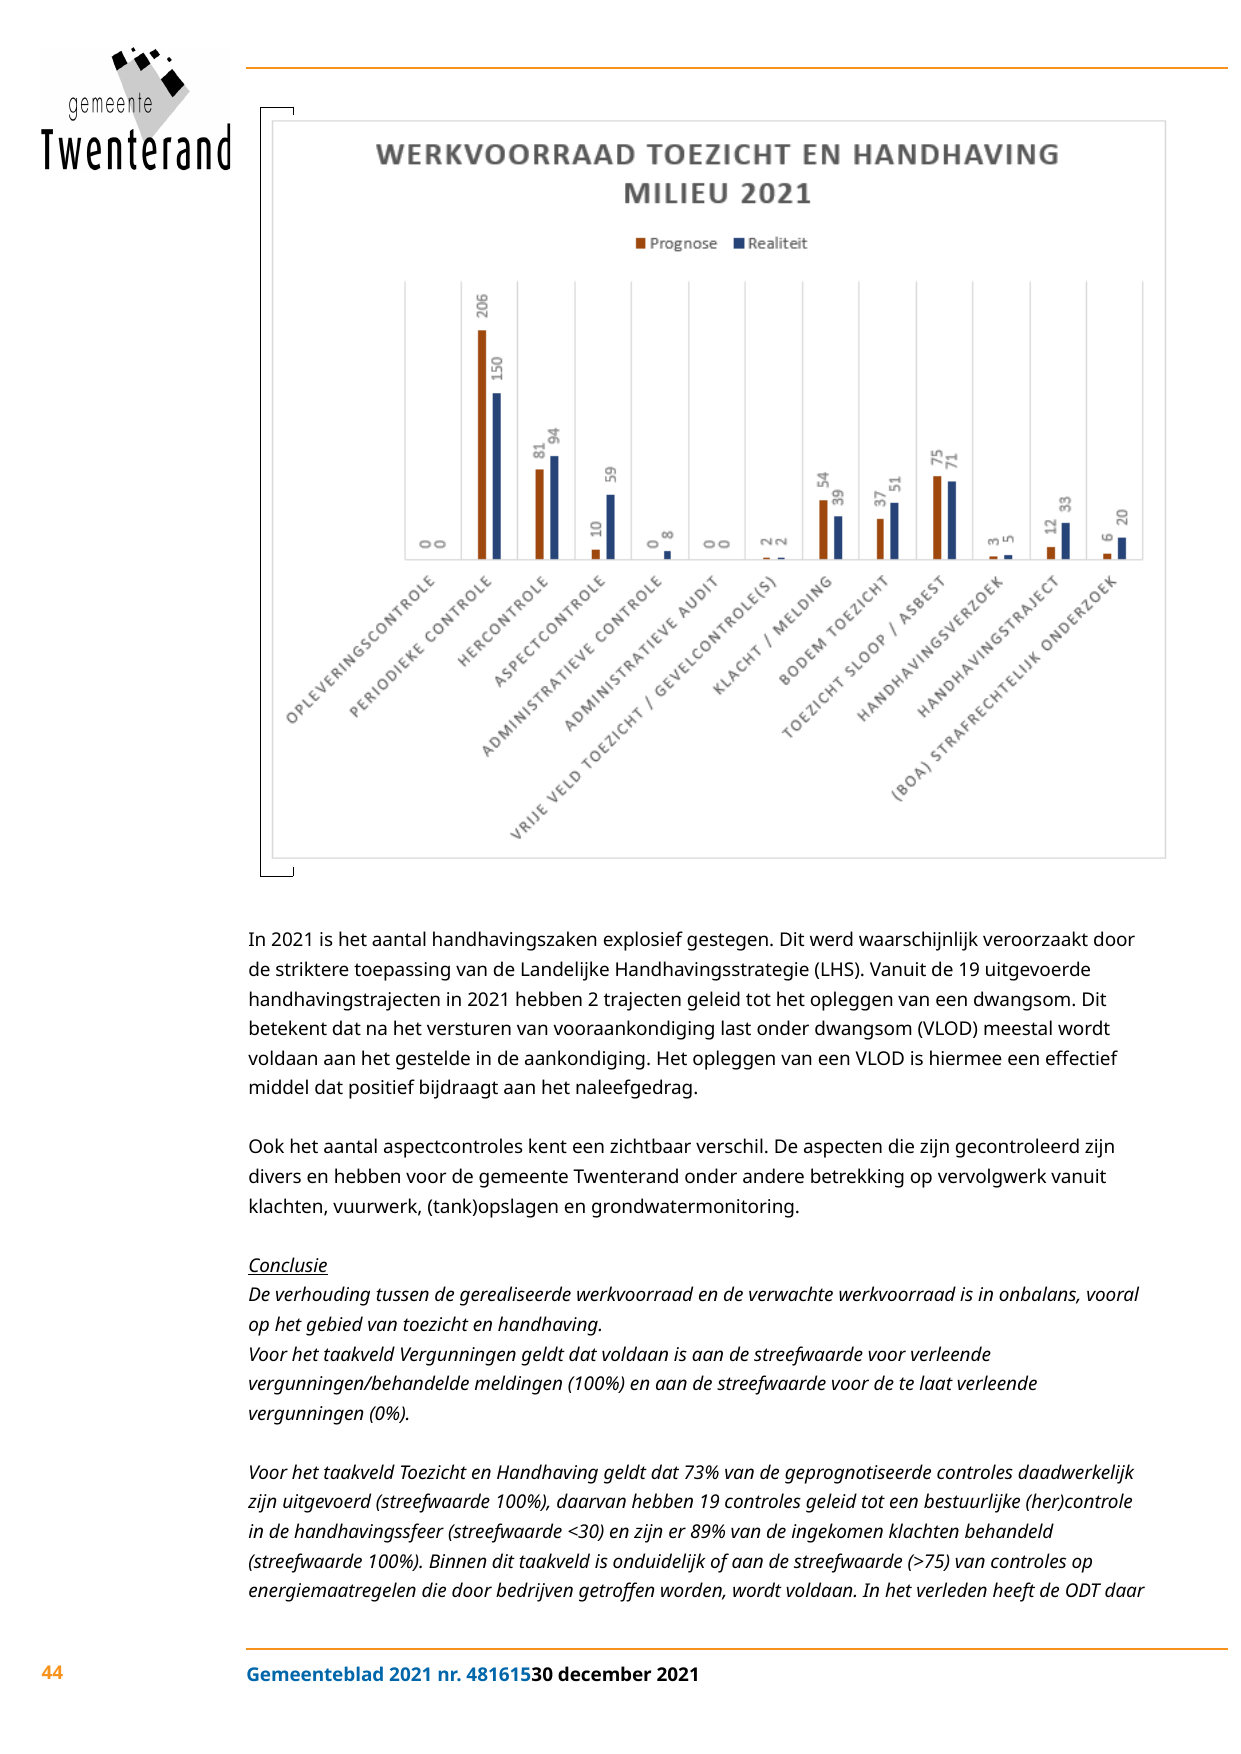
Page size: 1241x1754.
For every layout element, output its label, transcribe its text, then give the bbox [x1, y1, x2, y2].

picture [268, 115, 1173, 867]
text Voor het taakveld Vergunningen geldt dat voldaan is aan de streefwaarde voor verleende vergunningen/behandelde meldingen (100%) en aan de streefwaarde voor de te laat verleende vergunningen (0%). [248, 1341, 1152, 1426]
text De verhouding tussen de gerealiseerde werkvoorraad en de verwachte werkvoorraad is in onbalans, vooral op het gebied van toezicht en handhaving. [248, 1282, 1152, 1337]
picture [41, 47, 231, 172]
text Conclusie [248, 1252, 1152, 1278]
text In 2021 is het aantal handhavingszaken explosief gestegen. Dit werd waarschijnlijk veroorzaakt door de striktere toepassing van de Landelijke Handhavingsstrategie (LHS). Vanuit de 19 uitgevoerde handhavingstrajecten in 2021 hebben 2 trajecten geleid tot het opleggen van een dwangsom. Dit betekent dat na het versturen van vooraankondiging last onder dwangsom (VLOD) meestal wordt voldaan aan het gestelde in de aankondiging. Het opleggen van een VLOD is hiermee een effectief middel dat positief bijdraagt aan het naleefgedrag. [248, 927, 1152, 1100]
text Voor het taakveld Toezicht en Handhaving geldt dat 73% van de geprognotiseerde controles daadwerkelijk zijn uitgevoerd (streefwaarde 100%), daarvan hebben 19 controles geleid tot een bestuurlijke (her)controle in de handhavingssfeer (streefwaarde <30) en zijn er 89% van de ingekomen klachten behandeld (streefwaarde 100%). Binnen dit taakveld is onduidelijk of aan de streefwaarde (>75) van controles op energiemaatregelen die door bedrijven getroffen worden, wordt voldaan. In het verleden heeft de ODT daar [248, 1459, 1152, 1603]
text Ook het aantal aspectcontroles kent een zichtbaar verschil. De aspecten die zijn gecontroleerd zijn divers en hebben voor de gemeente Twenterand onder andere betrekking op vervolgwerk vanuit klachten, vuurwerk, (tank)opslagen en grondwatermonitoring. [248, 1134, 1152, 1218]
